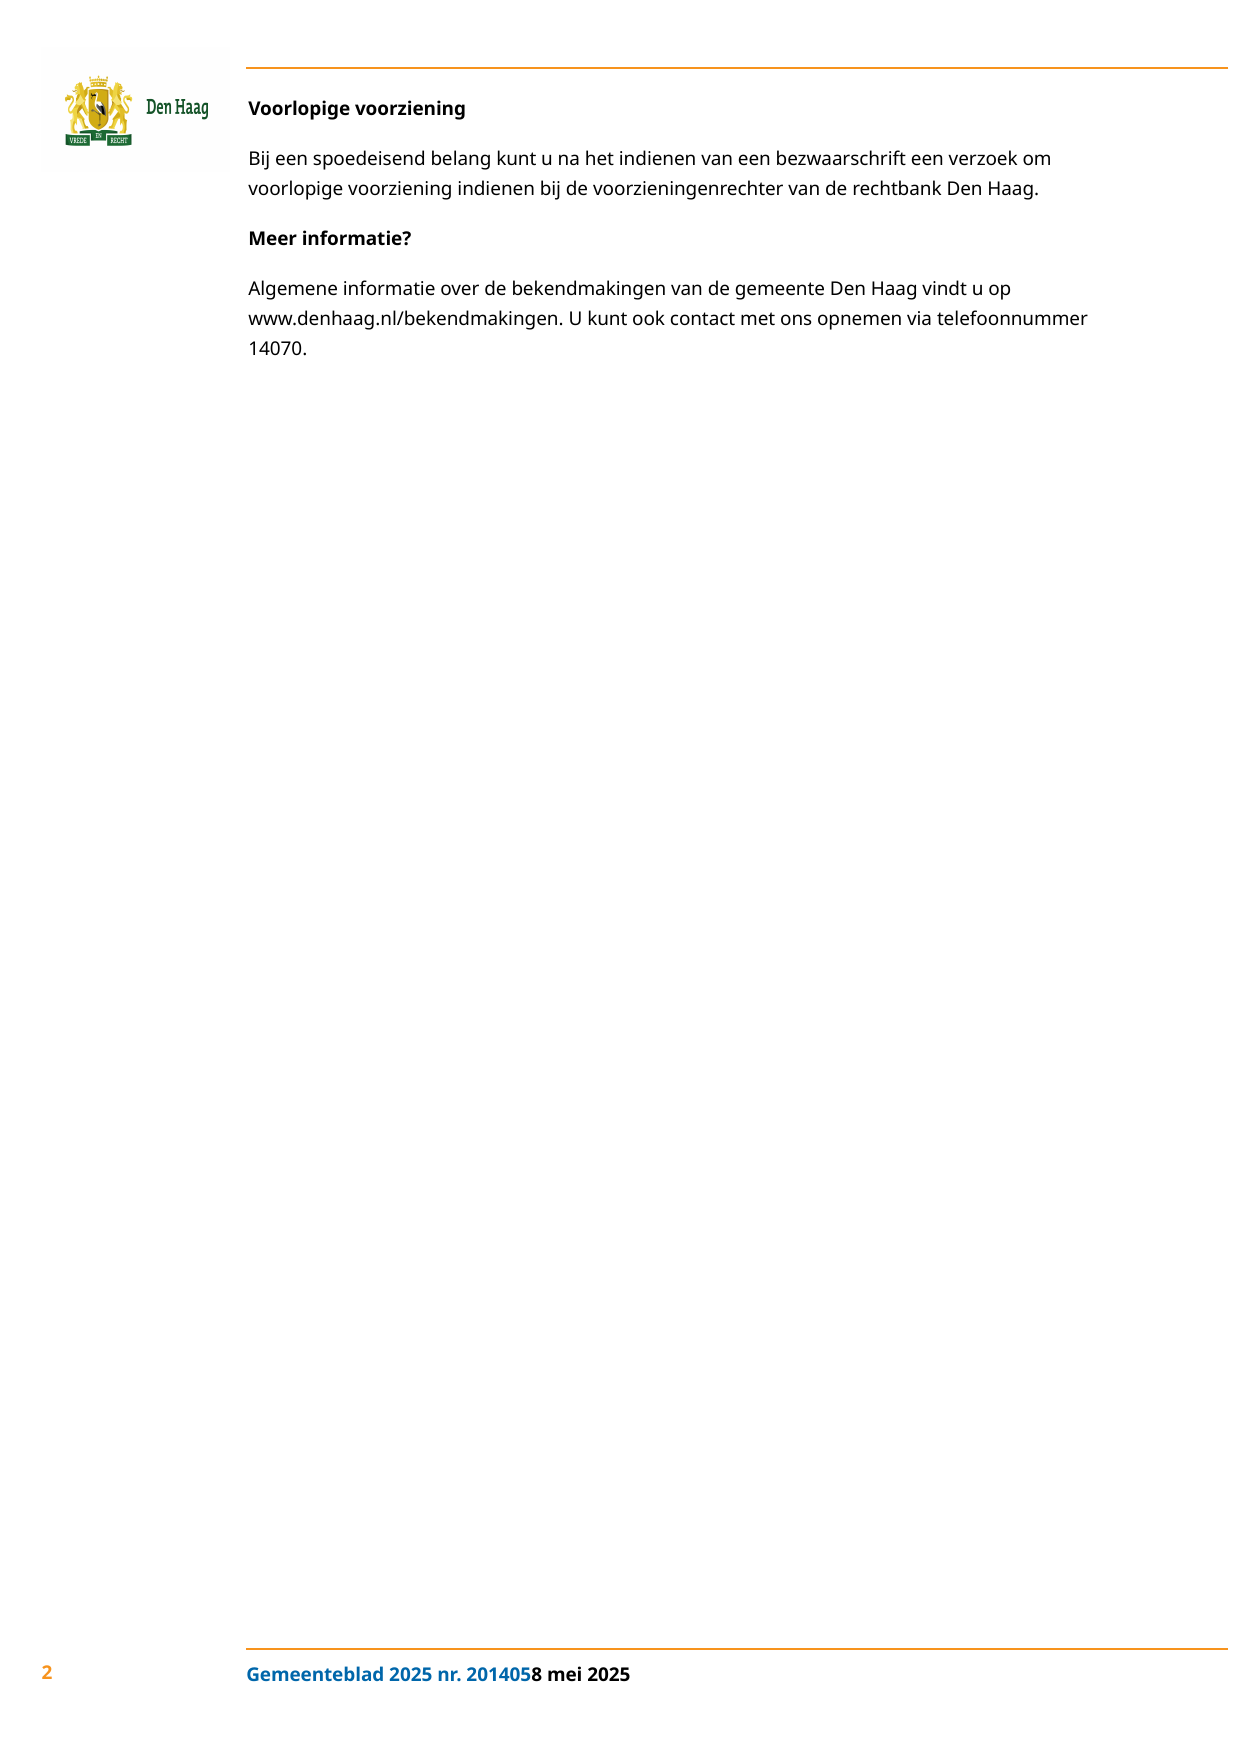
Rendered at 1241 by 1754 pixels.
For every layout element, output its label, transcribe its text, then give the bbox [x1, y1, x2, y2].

text Algemene informatie over de bekendmakingen van de gemeente Den Haag vindt u op www.denhaag.nl/bekendmakingen. U kunt ook contact met ons opnemen via telefoonnummer 14070. [248, 276, 1152, 361]
text Voorlopige voorziening [248, 95, 1152, 121]
text Bij een spoedeisend belang kunt u na het indienen van een bezwaarschrift een verzoek om voorlopige voorziening indienen bij de voorzieningenrechter van de rechtbank Den Haag. [248, 145, 1152, 201]
picture [41, 47, 231, 172]
text Meer informatie? [248, 225, 1152, 251]
